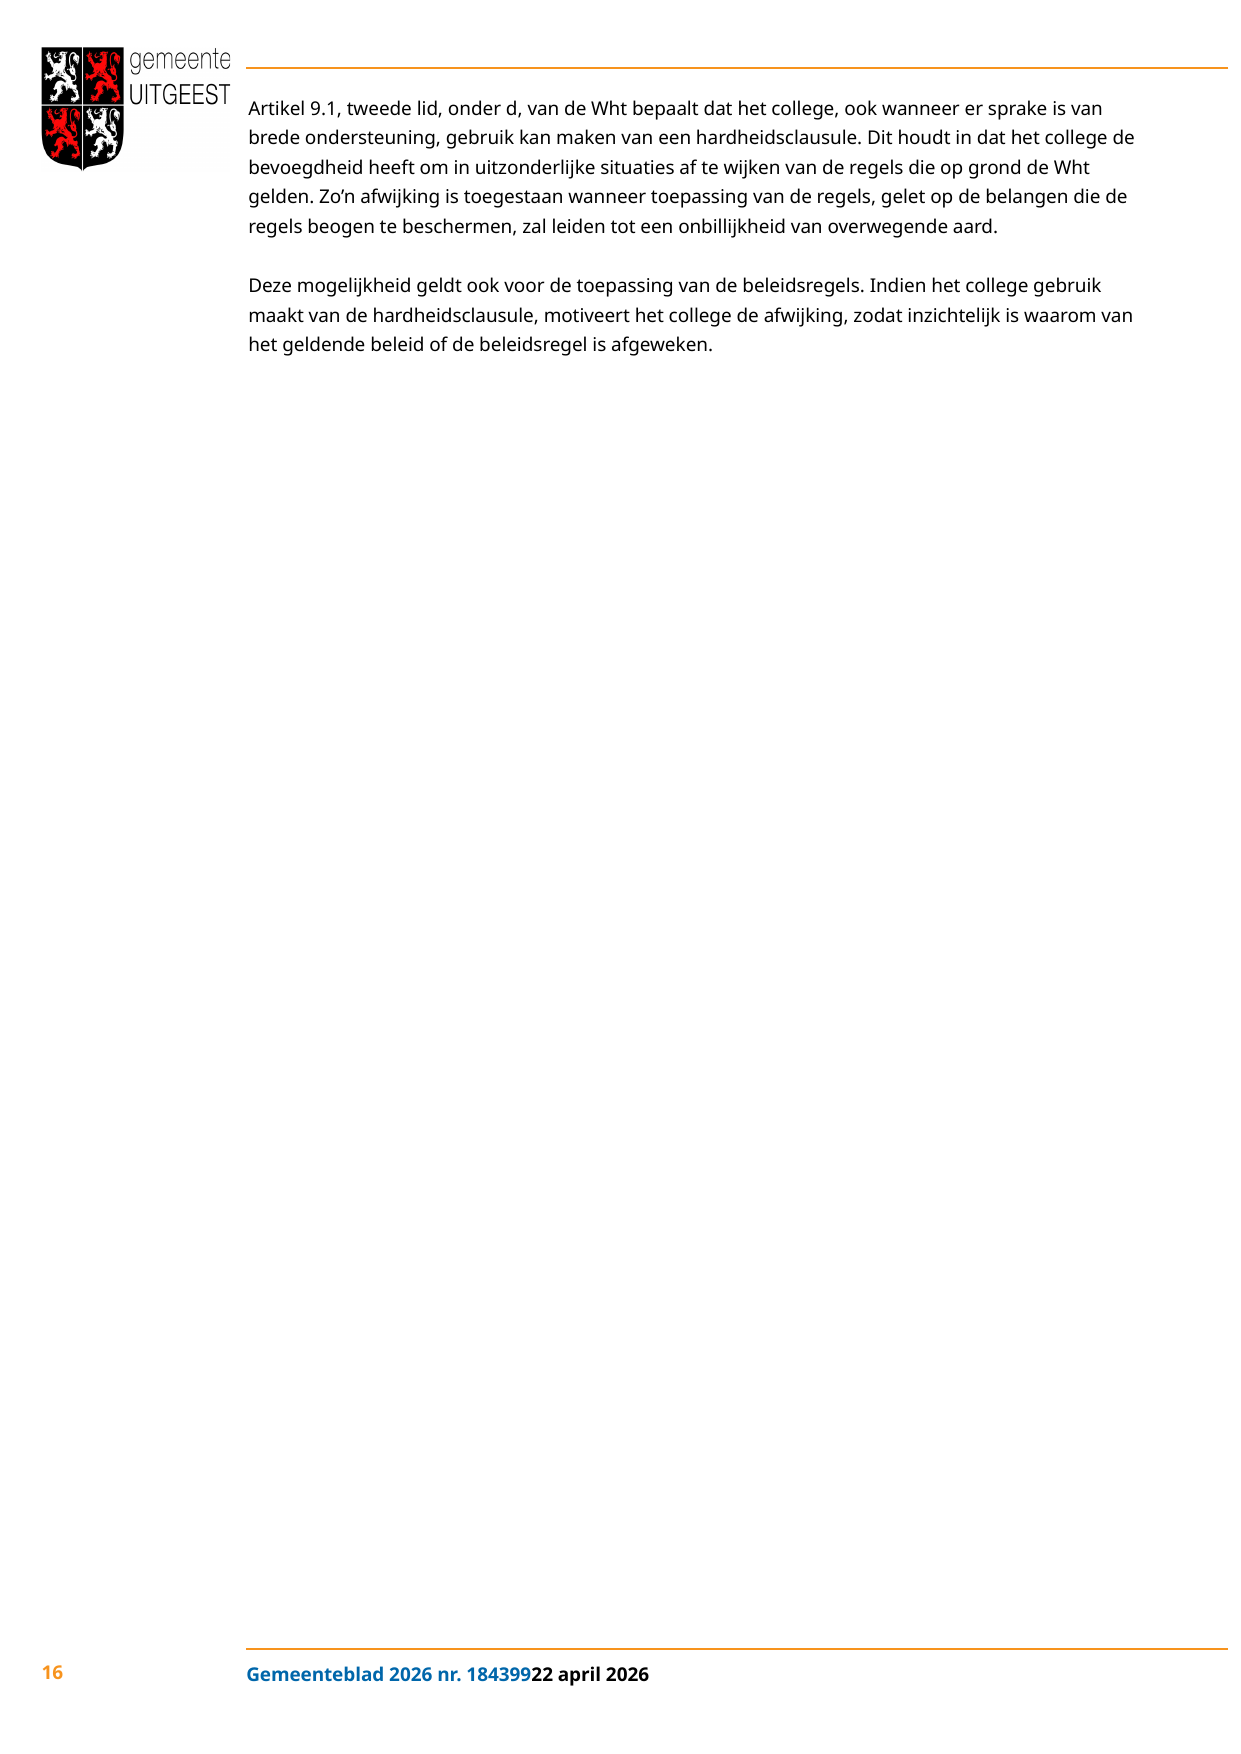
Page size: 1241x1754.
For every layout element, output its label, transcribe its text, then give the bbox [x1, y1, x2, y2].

picture [41, 47, 231, 172]
text Artikel 9.1, tweede lid, onder d, van de Wht bepaalt dat het college, ook wanneer er sprake is van brede ondersteuning, gebruik kan maken van een hardheidsclausule. Dit houdt in dat het college de bevoegdheid heeft om in uitzonderlijke situaties af te wijken van de regels die op grond de Wht gelden. Zo’n afwijking is toegestaan wanneer toepassing van de regels, gelet op de belangen die de regels beogen te beschermen, zal leiden tot een onbillijkheid van overwegende aard. [248, 95, 1152, 239]
text Deze mogelijkheid geldt ook voor de toepassing van de beleidsregels. Indien het college gebruik maakt van de hardheidsclausule, motiveert het college de afwijking, zodat inzichtelijk is waarom van het geldende beleid of de beleidsregel is afgeweken. [248, 272, 1152, 357]
